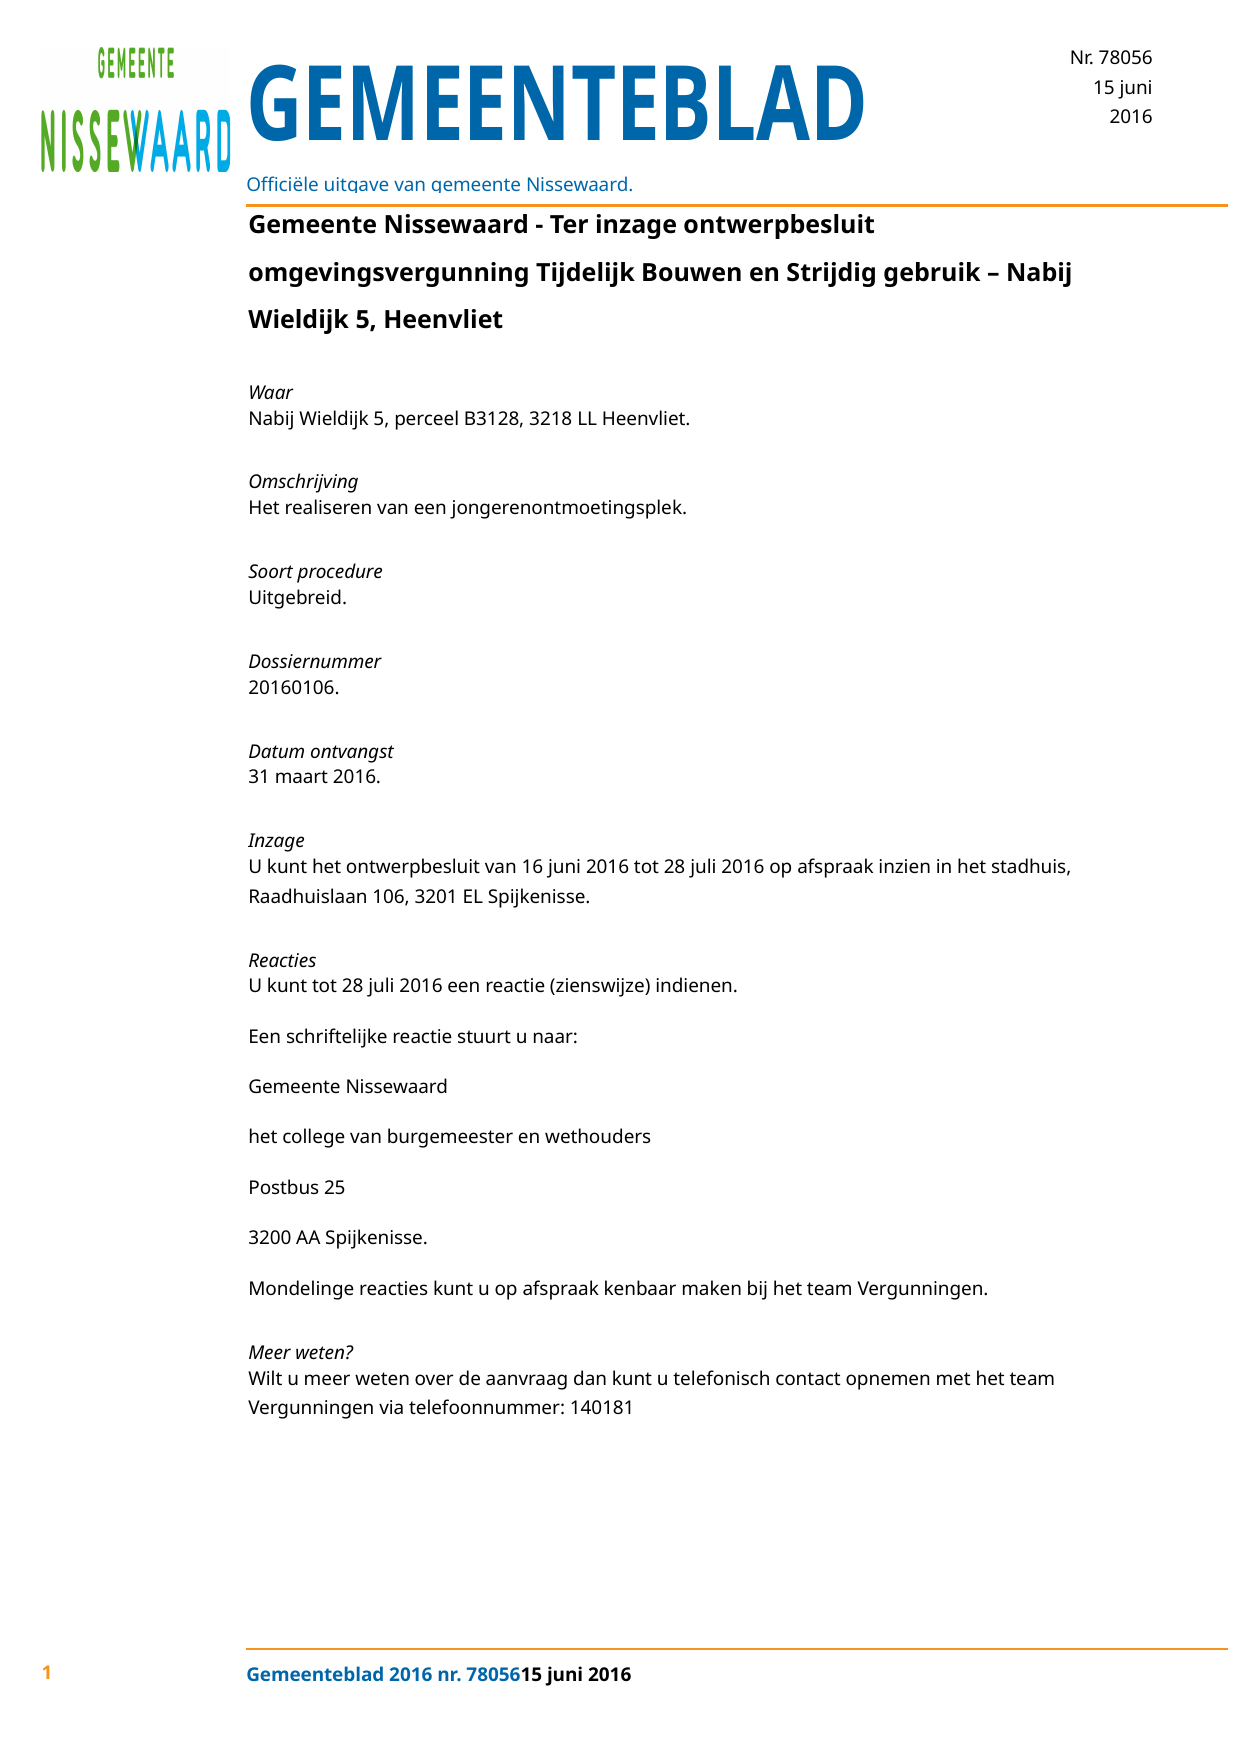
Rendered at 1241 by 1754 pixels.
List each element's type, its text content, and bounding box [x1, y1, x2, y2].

text Het realiseren van een jongerenontmoetingsplek. [248, 494, 1152, 520]
text Uitgebreid. [248, 584, 1152, 610]
text Wilt u meer weten over de aanvraag dan kunt u telefonisch contact opnemen met het team Vergunningen via telefoonnummer: 140181 [248, 1365, 1152, 1420]
picture [201, 122, 206, 138]
text 3200 AA Spijkenisse. [248, 1224, 1152, 1250]
text Meer weten? [248, 1339, 1152, 1365]
picture [222, 122, 227, 160]
text Inzage [248, 827, 1152, 853]
text Waar [248, 379, 1152, 405]
text U kunt tot 28 juli 2016 een reactie (zienswijze) indienen. [248, 972, 1152, 998]
text Nabij Wieldijk 5, perceel B3128, 3218 LL Heenvliet. [248, 405, 1152, 431]
picture [154, 157, 165, 172]
picture [176, 157, 187, 172]
text Soort procedure [248, 558, 1152, 584]
text Postbus 25 [248, 1174, 1152, 1200]
text Mondelinge reacties kunt u op afspraak kenbaar maken bij het team Vergunningen. [248, 1275, 1152, 1301]
text Dossiernummer [248, 648, 1152, 674]
text U kunt het ontwerpbesluit van 16 juni 2016 tot 28 juli 2016 op afspraak inzien in het stadhuis, Raadhuislaan 106, 3201 EL Spijkenisse. [248, 853, 1152, 908]
text 20160106. [248, 674, 1152, 699]
text het college van burgemeester en wethouders [248, 1124, 1152, 1149]
text Gemeente Nissewaard - Ter inzage ontwerpbesluit omgevingsvergunning Tijdelijk Bouwen en Strijdig gebruik – Nabij Wieldijk 5, Heenvliet [248, 207, 1152, 336]
text Reacties [248, 947, 1152, 972]
text Datum ontvangst [248, 738, 1152, 763]
picture [41, 47, 231, 172]
text 31 maart 2016. [248, 763, 1152, 789]
text Een schriftelijke reactie stuurt u naar: [248, 1023, 1152, 1049]
text Gemeente Nissewaard [248, 1073, 1152, 1099]
picture [200, 151, 206, 172]
text Omschrijving [248, 469, 1152, 494]
